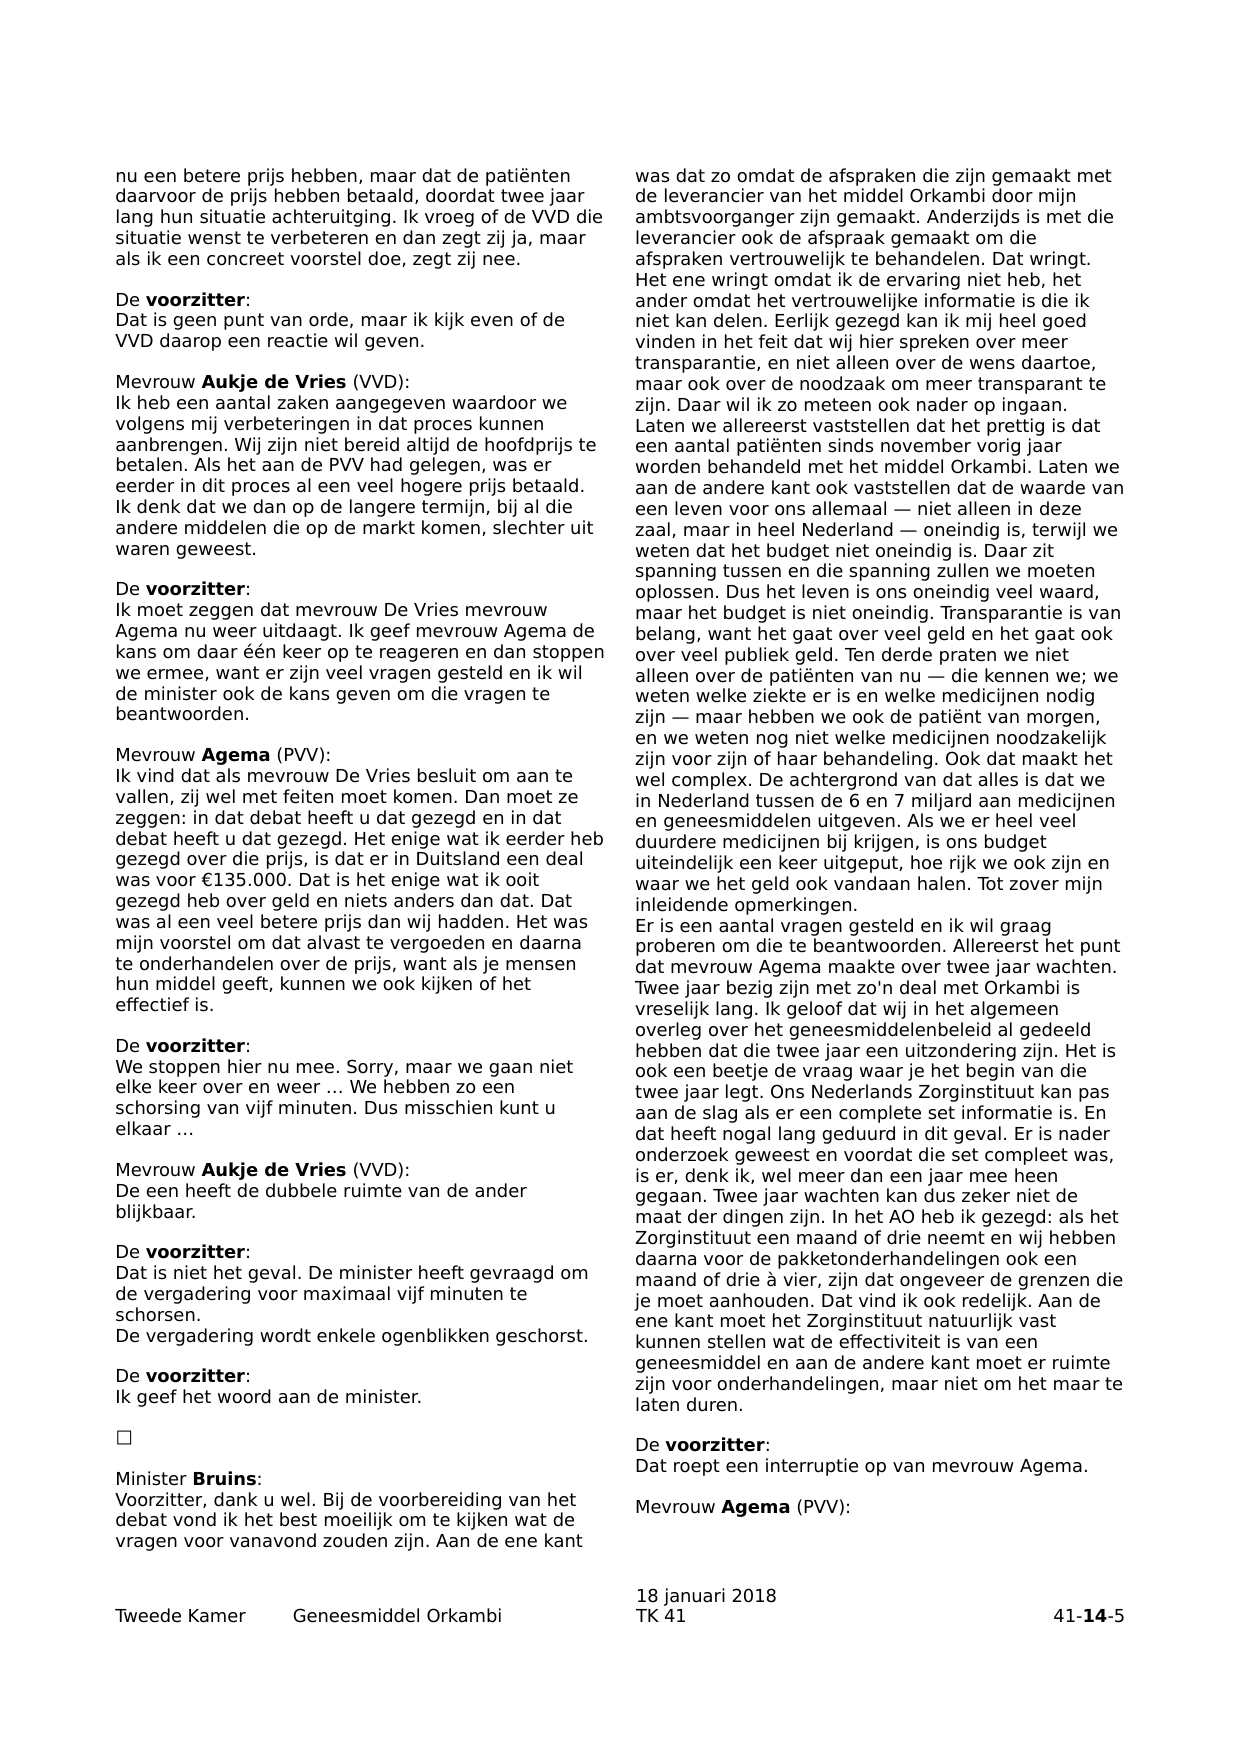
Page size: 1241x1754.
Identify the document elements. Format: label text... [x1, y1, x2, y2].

text De voorzitter: [115, 1366, 605, 1387]
text Mevrouw Agema (PVV): [115, 745, 605, 766]
text De een heeft de dubbele ruimte van de ander blijkbaar. [115, 1181, 605, 1222]
text We stoppen hier nu mee. Sorry, maar we gaan niet elke keer over en weer … We hebben zo een schorsing van vijf minuten. Dus misschien kunt u elkaar … [115, 1056, 605, 1140]
text Dat is niet het geval. De minister heeft gevraagd om de vergadering voor maximaal vijf minuten te schorsen. [115, 1263, 605, 1325]
text Voorzitter, dank u wel. Bij de voorbereiding van het debat vond ik het best moeilijk om te kijken wat de vragen voor vanavond zouden zijn. Aan de ene kant [115, 1489, 605, 1552]
text Minister Bruins: [115, 1468, 605, 1489]
text De voorzitter: [115, 289, 605, 310]
text Ik moet zeggen dat mevrouw De Vries mevrouw Agema nu weer uitdaagt. Ik geef mevrouw Agema de kans om daar één keer op te reageren en dan stoppen we ermee, want er zijn veel vragen gesteld en ik wil de minister ook de kans geven om die vragen te beantwoorden. [115, 600, 605, 725]
text Mevrouw Aukje de Vries (VVD): [115, 1160, 605, 1181]
text Ik vind dat als mevrouw De Vries besluit om aan te vallen, zij wel met feiten moet komen. Dan moet ze zeggen: in dat debat heeft u dat gezegd en in dat debat heeft u dat gezegd. Het enige wat ik eerder heb gezegd over die prijs, is dat er in Duitsland een deal was voor €135.000. Dat is het enige wat ik ooit gezegd heb over geld en niets anders dan dat. Dat was al een veel betere prijs dan wij hadden. Het was mijn voorstel om dat alvast te vergoeden en daarna te onderhandelen over de prijs, want als je mensen hun middel geeft, kunnen we ook kijken of het effectief is. [115, 766, 605, 1016]
text De voorzitter: [115, 579, 605, 600]
text De voorzitter: [115, 1242, 605, 1263]
text Laten we allereerst vaststellen dat het prettig is dat een aantal patiënten sinds november vorig jaar worden behandeld met het middel Orkambi. Laten we aan de andere kant ook vaststellen dat de waarde van een leven voor ons allemaal — niet alleen in deze zaal, maar in heel Nederland — oneindig is, terwijl we weten dat het budget niet oneindig is. Daar zit spanning tussen en die spanning zullen we moeten oplossen. Dus het leven is ons oneindig veel waard, maar het budget is niet oneindig. Transparantie is van belang, want het gaat over veel geld en het gaat ook over veel publiek geld. Ten derde praten we niet alleen over de patiënten van nu — die kennen we; we weten welke ziekte er is en welke medicijnen nodig zijn — maar hebben we ook de patiënt van morgen, en we weten nog niet welke medicijnen noodzakelijk zijn voor zijn of haar behandeling. Ook dat maakt het wel complex. De achtergrond van dat alles is dat we in Nederland tussen de 6 en 7 miljard aan medicijnen en geneesmiddelen uitgeven. Als we er heel veel duurdere medicijnen bij krijgen, is ons budget uiteindelijk een keer uitgeput, hoe rijk we ook zijn en waar we het geld ook vandaan halen. Tot zover mijn inleidende opmerkingen. [635, 415, 1125, 915]
text De voorzitter: [635, 1435, 1125, 1456]
text De voorzitter: [115, 1036, 605, 1056]
text was dat zo omdat de afspraken die zijn gemaakt met de leverancier van het middel Orkambi door mijn ambtsvoorganger zijn gemaakt. Anderzijds is met die leverancier ook de afspraak gemaakt om die afspraken vertrouwelijk te behandelen. Dat wringt. Het ene wringt omdat ik de ervaring niet heb, het ander omdat het vertrouwelijke informatie is die ik niet kan delen. Eerlijk gezegd kan ik mij heel goed vinden in het feit dat wij hier spreken over meer transparantie, en niet alleen over de wens daartoe, maar ook over de noodzaak om meer transparant te zijn. Daar wil ik zo meteen ook nader op ingaan. [635, 165, 1125, 415]
text nu een betere prijs hebben, maar dat de patiënten daarvoor de prijs hebben betaald, doordat twee jaar lang hun situatie achteruitging. Ik vroeg of de VVD die situatie wenst te verbeteren en dan zegt zij ja, maar als ik een concreet voorstel doe, zegt zij nee. [115, 165, 605, 269]
text Ik heb een aantal zaken aangegeven waardoor we volgens mij verbeteringen in dat proces kunnen aanbrengen. Wij zijn niet bereid altijd de hoofdprijs te betalen. Als het aan de PVV had gelegen, was er eerder in dit proces al een veel hogere prijs betaald. Ik denk dat we dan op de langere termijn, bij al die andere middelen die op de markt komen, slechter uit waren geweest. [115, 393, 605, 559]
text Er is een aantal vragen gesteld en ik wil graag proberen om die te beantwoorden. Allereerst het punt dat mevrouw Agema maakte over twee jaar wachten. Twee jaar bezig zijn met zo'n deal met Orkambi is vreselijk lang. Ik geloof dat wij in het algemeen overleg over het geneesmiddelenbeleid al gedeeld hebben dat die twee jaar een uitzondering zijn. Het is ook een beetje de vraag waar je het begin van die twee jaar legt. Ons Nederlands Zorginstituut kan pas aan de slag als er een complete set informatie is. En dat heeft nogal lang geduurd in dit geval. Er is nader onderzoek geweest en voordat die set compleet was, is er, denk ik, wel meer dan een jaar mee heen gegaan. Twee jaar wachten kan dus zeker niet de maat der dingen zijn. In het AO heb ik gezegd: als het Zorginstituut een maand of drie neemt en wij hebben daarna voor de pakketonderhandelingen ook een maand of drie à vier, zijn dat ongeveer de grenzen die je moet aanhouden. Dat vind ik ook redelijk. Aan de ene kant moet het Zorginstituut natuurlijk vast kunnen stellen wat de effectiviteit is van een geneesmiddel en aan de andere kant moet er ruimte zijn voor onderhandelingen, maar niet om het maar te laten duren. [635, 915, 1125, 1415]
text Dat is geen punt van orde, maar ik kijk even of de VVD daarop een reactie wil geven. [115, 310, 605, 352]
text ⬜ [115, 1428, 605, 1448]
text Mevrouw Agema (PVV): [635, 1497, 1125, 1518]
text Mevrouw Aukje de Vries (VVD): [115, 372, 605, 393]
text Ik geef het woord aan de minister. [115, 1387, 605, 1408]
text De vergadering wordt enkele ogenblikken geschorst. [115, 1325, 605, 1346]
text Dat roept een interruptie op van mevrouw Agema. [635, 1456, 1125, 1477]
